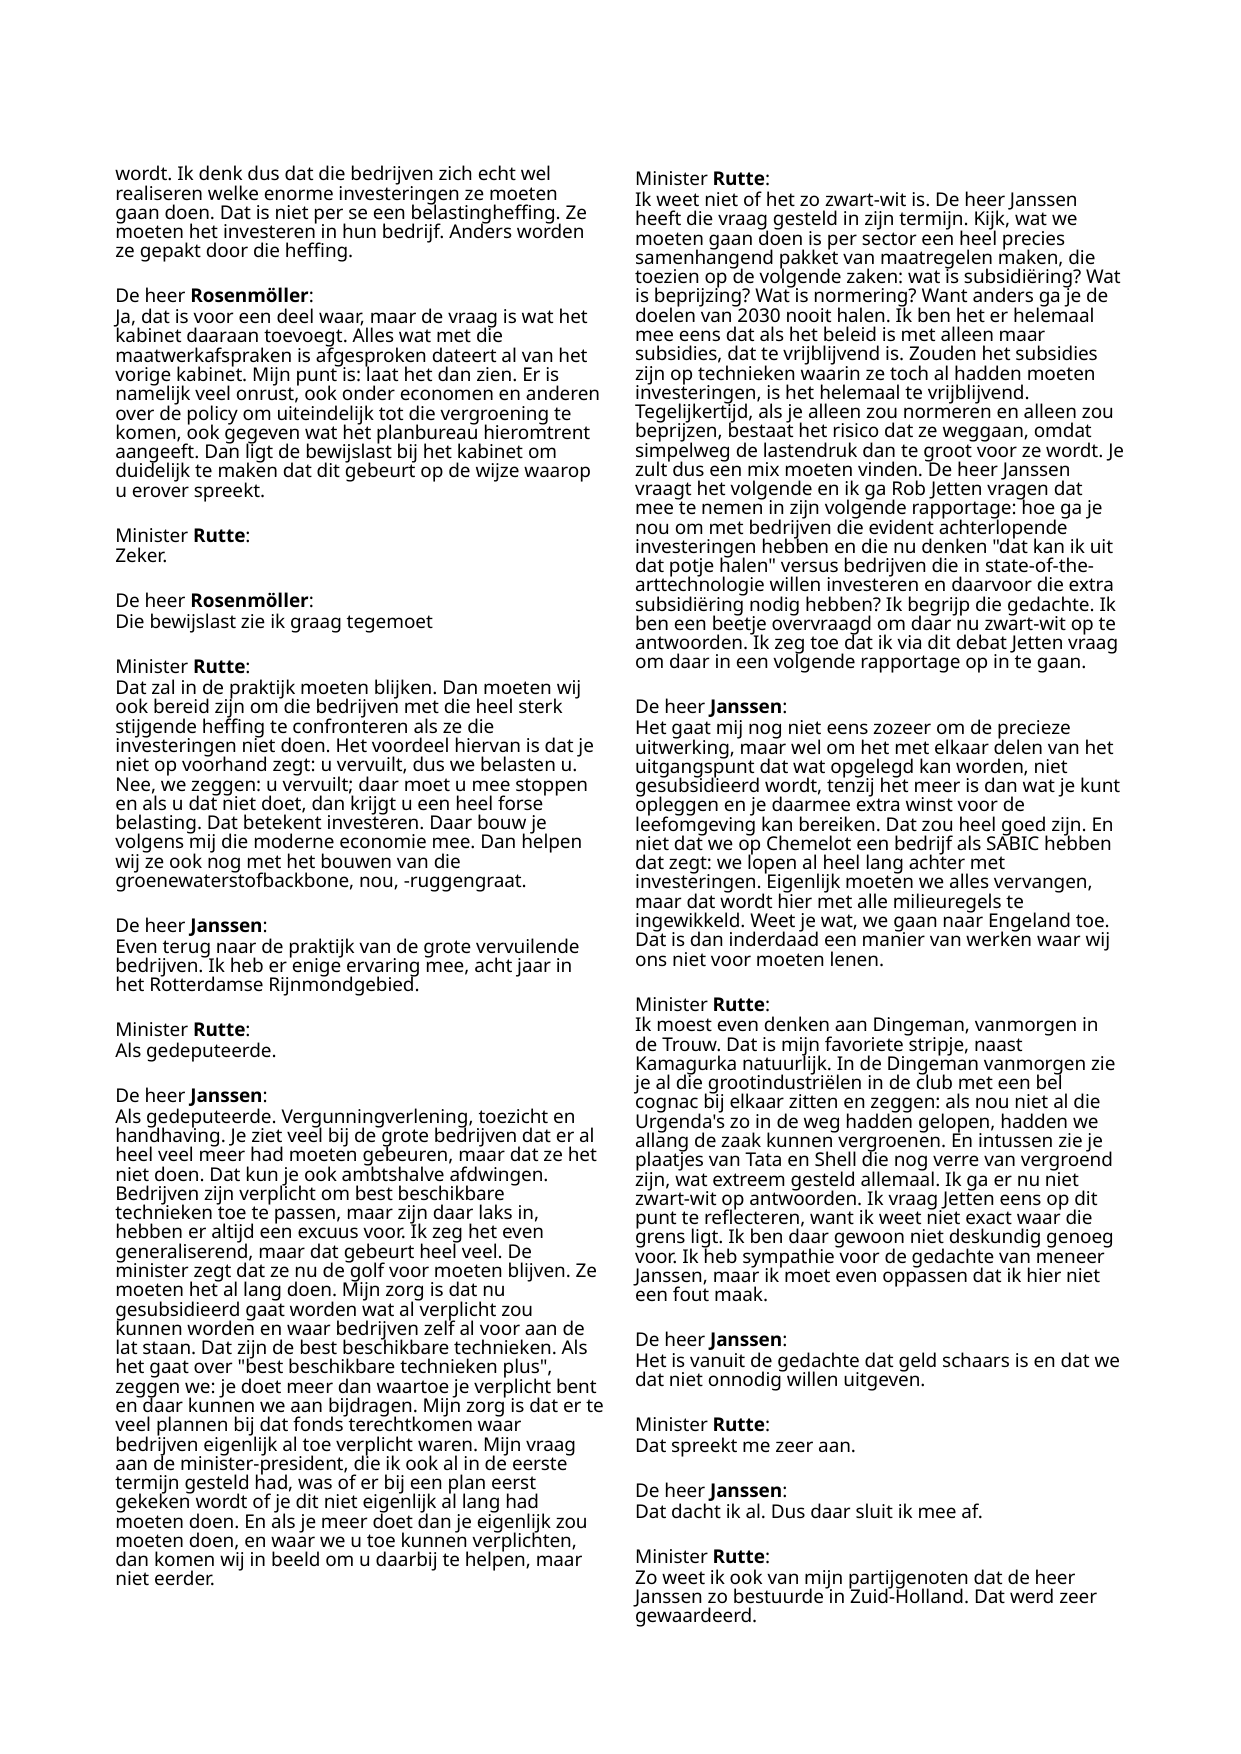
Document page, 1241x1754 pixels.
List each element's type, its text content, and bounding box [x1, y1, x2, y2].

text Minister Rutte: [115, 522, 605, 547]
text Minister Rutte: [635, 165, 1125, 191]
text Zeker. [115, 547, 605, 567]
text Die bewijslast zie ik graag tegemoet [115, 613, 605, 633]
text Ja, dat is voor een deel waar, maar de vraag is wat het kabinet daaraan toevoegt. Alles wat met die maatwerkafspraken is afgesproken dateert al van het vorige kabinet. Mijn punt is: laat het dan zien. Er is namelijk veel onrust, ook onder economen en anderen over de policy om uiteindelijk tot die vergroening te komen, ook gegeven wat het planbureau hieromtrent aangeeft. Dan ligt de bewijslast bij het kabinet om duidelijk te maken dat dit gebeurt op de wijze waarop u erover spreekt. [115, 308, 605, 501]
text Minister Rutte: [115, 1016, 605, 1042]
text Dat zal in de praktijk moeten blijken. Dan moeten wij ook bereid zijn om die bedrijven met die heel sterk stijgende heffing te confronteren als ze die investeringen niet doen. Het voordeel hiervan is dat je niet op voorhand zegt: u vervuilt, dus we belasten u. Nee, we zeggen: u vervuilt; daar moet u mee stoppen en als u dat niet doet, dan krijgt u een heel forse belasting. Dat betekent investeren. Daar bouw je volgens mij die moderne economie mee. Dan helpen wij ze ook nog met het bouwen van die groenewaterstofbackbone, nou, -ruggengraat. [115, 679, 605, 891]
text Als gedeputeerde. Vergunningverlening, toezicht en handhaving. Je ziet veel bij de grote bedrijven dat er al heel veel meer had moeten gebeuren, maar dat ze het niet doen. Dat kun je ook ambtshalve afdwingen. Bedrijven zijn verplicht om best beschikbare technieken toe te passen, maar zijn daar laks in, hebben er altijd een excuus voor. Ik zeg het even generaliserend, maar dat gebeurt heel veel. De minister zegt dat ze nu de golf voor moeten blijven. Ze moeten het al lang doen. Mijn zorg is dat nu gesubsidieerd gaat worden wat al verplicht zou kunnen worden en waar bedrijven zelf al voor aan de lat staan. Dat zijn de best beschikbare technieken. Als het gaat over "best beschikbare technieken plus", zeggen we: je doet meer dan waartoe je verplicht bent en daar kunnen we aan bijdragen. Mijn zorg is dat er te veel plannen bij dat fonds terechtkomen waar bedrijven eigenlijk al toe verplicht waren. Mijn vraag aan de minister-president, die ik ook al in de eerste termijn gesteld had, was of er bij een plan eerst gekeken wordt of je dit niet eigenlijk al lang had moeten doen. En als je meer doet dan je eigenlijk zou moeten doen, en waar we u toe kunnen verplichten, dan komen wij in beeld om u daarbij te helpen, maar niet eerder. [115, 1108, 605, 1590]
text De heer Janssen: [635, 1326, 1125, 1352]
text Minister Rutte: [115, 653, 605, 679]
text Dat dacht ik al. Dus daar sluit ik mee af. [635, 1503, 1125, 1522]
text De heer Janssen: [635, 694, 1125, 719]
text De heer Janssen: [115, 1082, 605, 1108]
text Minister Rutte: [635, 991, 1125, 1016]
text De heer Janssen: [635, 1477, 1125, 1503]
text wordt. Ik denk dus dat die bedrijven zich echt wel realiseren welke enorme investeringen ze moeten gaan doen. Dat is niet per se een belastingheffing. Ze moeten het investeren in hun bedrijf. Anders worden ze gepakt door die heffing. [115, 165, 605, 262]
text Zo weet ik ook van mijn partijgenoten dat de heer Janssen zo bestuurde in Zuid-Holland. Dat werd zeer gewaardeerd. [635, 1569, 1125, 1627]
text Als gedeputeerde. [115, 1042, 605, 1061]
text De heer Rosenmöller: [115, 588, 605, 613]
text Het is vanuit de gedachte dat geld schaars is en dat we dat niet onnodig willen uitgeven. [635, 1352, 1125, 1391]
text De heer Janssen: [115, 912, 605, 938]
text Dat spreekt me zeer aan. [635, 1437, 1125, 1456]
text Ik weet niet of het zo zwart-wit is. De heer Janssen heeft die vraag gesteld in zijn termijn. Kijk, wat we moeten gaan doen is per sector een heel precies samenhangend pakket van maatregelen maken, die toezien op de volgende zaken: wat is subsidiëring? Wat is beprijzing? Wat is normering? Want anders ga je de doelen van 2030 nooit halen. Ik ben het er helemaal mee eens dat als het beleid is met alleen maar subsidies, dat te vrijblijvend is. Zouden het subsidies zijn op technieken waarin ze toch al hadden moeten investeringen, is het helemaal te vrijblijvend. Tegelijkertijd, als je alleen zou normeren en alleen zou beprijzen, bestaat het risico dat ze weggaan, omdat simpelweg de lastendruk dan te groot voor ze wordt. Je zult dus een mix moeten vinden. De heer Janssen vraagt het volgende en ik ga Rob Jetten vragen dat mee te nemen in zijn volgende rapportage: hoe ga je nou om met bedrijven die evident achterlopende investeringen hebben en die nu denken "dat kan ik uit dat potje halen" versus bedrijven die in state-of-the-arttechnologie willen investeren en daarvoor die extra subsidiëring nodig hebben? Ik begrijp die gedachte. Ik ben een beetje overvraagd om daar nu zwart-wit op te antwoorden. Ik zeg toe dat ik via dit debat Jetten vraag om daar in een volgende rapportage op in te gaan. [635, 191, 1125, 673]
text Minister Rutte: [635, 1411, 1125, 1437]
text Het gaat mij nog niet eens zozeer om de precieze uitwerking, maar wel om het met elkaar delen van het uitgangspunt dat wat opgelegd kan worden, niet gesubsidieerd wordt, tenzij het meer is dan wat je kunt opleggen en je daarmee extra winst voor de leefomgeving kan bereiken. Dat zou heel goed zijn. En niet dat we op Chemelot een bedrijf als SABIC hebben dat zegt: we lopen al heel lang achter met investeringen. Eigenlijk moeten we alles vervangen, maar dat wordt hier met alle milieuregels te ingewikkeld. Weet je wat, we gaan naar Engeland toe. Dat is dan inderdaad een manier van werken waar wij ons niet voor moeten lenen. [635, 719, 1125, 970]
text De heer Rosenmöller: [115, 282, 605, 308]
text Ik moest even denken aan Dingeman, vanmorgen in de Trouw. Dat is mijn favoriete stripje, naast Kamagurka natuurlijk. In de Dingeman vanmorgen zie je al die grootindustriëlen in de club met een bel cognac bij elkaar zitten en zeggen: als nou niet al die Urgenda's zo in de weg hadden gelopen, hadden we allang de zaak kunnen vergroenen. En intussen zie je plaatjes van Tata en Shell die nog verre van vergroend zijn, wat extreem gesteld allemaal. Ik ga er nu niet zwart-wit op antwoorden. Ik vraag Jetten eens op dit punt te reflecteren, want ik weet niet exact waar die grens ligt. Ik ben daar gewoon niet deskundig genoeg voor. Ik heb sympathie voor de gedachte van meneer Janssen, maar ik moet even oppassen dat ik hier niet een fout maak. [635, 1016, 1125, 1306]
text Even terug naar de praktijk van de grote vervuilende bedrijven. Ik heb er enige ervaring mee, acht jaar in het Rotterdamse Rijnmondgebied. [115, 938, 605, 996]
text Minister Rutte: [635, 1543, 1125, 1569]
